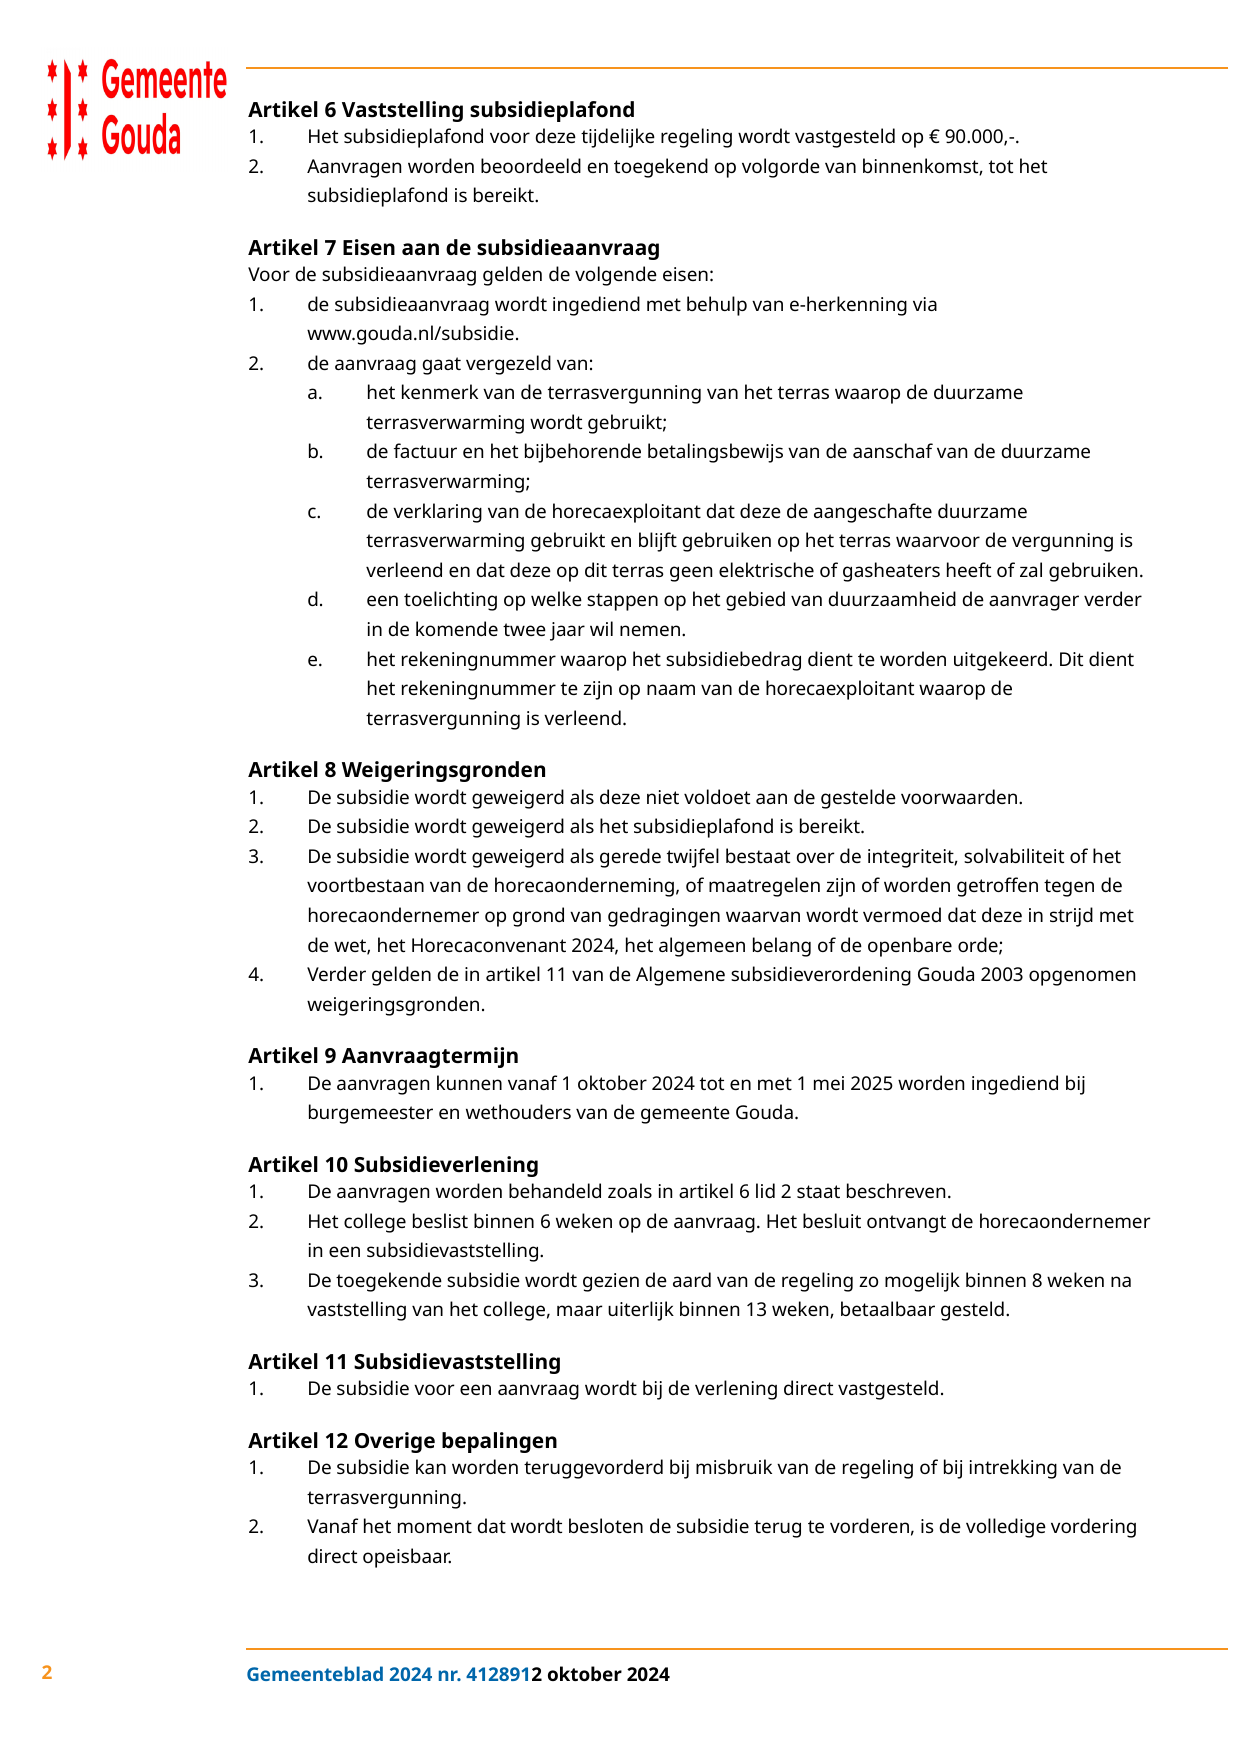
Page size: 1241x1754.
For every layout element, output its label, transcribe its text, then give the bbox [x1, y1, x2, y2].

text Artikel 9 Aanvraagtermijn [248, 1041, 1152, 1070]
list Verder gelden de in artikel 11 van de Algemene subsidieverordening Gouda 2003 opgenomen weigeringsgronden. [248, 961, 1152, 1017]
text Artikel 7 Eisen aan de subsidieaanvraag [248, 233, 1152, 261]
list Het subsidieplafond voor deze tijdelijke regeling wordt vastgesteld op € 90.000,-. [248, 123, 1152, 149]
list de aanvraag gaat vergezeld van: [248, 350, 1152, 376]
list De toegekende subsidie wordt gezien de aard van de regeling zo mogelijk binnen 8 weken na vaststelling van het college, maar uiterlijk binnen 13 weken, betaalbaar gesteld. [248, 1267, 1152, 1322]
list De aanvragen worden behandeld zoals in artikel 6 lid 2 staat beschreven. [248, 1178, 1152, 1204]
list de verklaring van de horecaexploitant dat deze de aangeschafte duurzame terrasverwarming gebruikt en blijft gebruiken op het terras waarvoor de vergunning is verleend en dat deze op dit terras geen elektrische of gasheaters heeft of zal gebruiken. [307, 498, 1152, 583]
text Artikel 11 Subsidievaststelling [248, 1347, 1152, 1375]
list De subsidie wordt geweigerd als deze niet voldoet aan de gestelde voorwaarden. [248, 784, 1152, 809]
list Aanvragen worden beoordeeld en toegekend op volgorde van binnenkomst, tot het subsidieplafond is bereikt. [248, 153, 1152, 208]
list de factuur en het bijbehorende betalingsbewijs van de aanschaf van de duurzame terrasverwarming; [307, 439, 1152, 494]
picture [41, 47, 231, 172]
list De subsidie wordt geweigerd als gerede twijfel bestaat over de integriteit, solvabiliteit of het voortbestaan van de horecaonderneming, of maatregelen zijn of worden getroffen tegen de horecaondernemer op grond van gedragingen waarvan wordt vermoed dat deze in strijd met de wet, het Horecaconvenant 2024, het algemeen belang of de openbare orde; [248, 843, 1152, 957]
text Artikel 6 Vaststelling subsidieplafond [248, 95, 1152, 123]
list De subsidie wordt geweigerd als het subsidieplafond is bereikt. [248, 813, 1152, 839]
list een toelichting op welke stappen op het gebied van duurzaamheid de aanvrager verder in de komende twee jaar wil nemen. [307, 587, 1152, 642]
text Artikel 8 Weigeringsgronden [248, 755, 1152, 784]
list De subsidie voor een aanvraag wordt bij de verlening direct vastgesteld. [248, 1375, 1152, 1401]
list De subsidie kan worden teruggevorderd bij misbruik van de regeling of bij intrekking van de terrasvergunning. [248, 1454, 1152, 1509]
list De aanvragen kunnen vanaf 1 oktober 2024 tot en met 1 mei 2025 worden ingediend bij burgemeester en wethouders van de gemeente Gouda. [248, 1070, 1152, 1125]
list de subsidieaanvraag wordt ingediend met behulp van e-herkenning via www.gouda.nl/subsidie. [248, 291, 1152, 346]
text Voor de subsidieaanvraag gelden de volgende eisen: [248, 261, 1152, 287]
text Artikel 10 Subsidieverlening [248, 1150, 1152, 1178]
text Artikel 12 Overige bepalingen [248, 1426, 1152, 1454]
list Vanaf het moment dat wordt besloten de subsidie terug te vorderen, is de volledige vordering direct opeisbaar. [248, 1513, 1152, 1569]
list Het college beslist binnen 6 weken op de aanvraag. Het besluit ontvangt de horecaondernemer in een subsidievaststelling. [248, 1208, 1152, 1263]
list het rekeningnummer waarop het subsidiebedrag dient te worden uitgekeerd. Dit dient het rekeningnummer te zijn op naam van de horecaexploitant waarop de terrasvergunning is verleend. [307, 646, 1152, 731]
list het kenmerk van de terrasvergunning van het terras waarop de duurzame terrasverwarming wordt gebruikt; [307, 379, 1152, 435]
